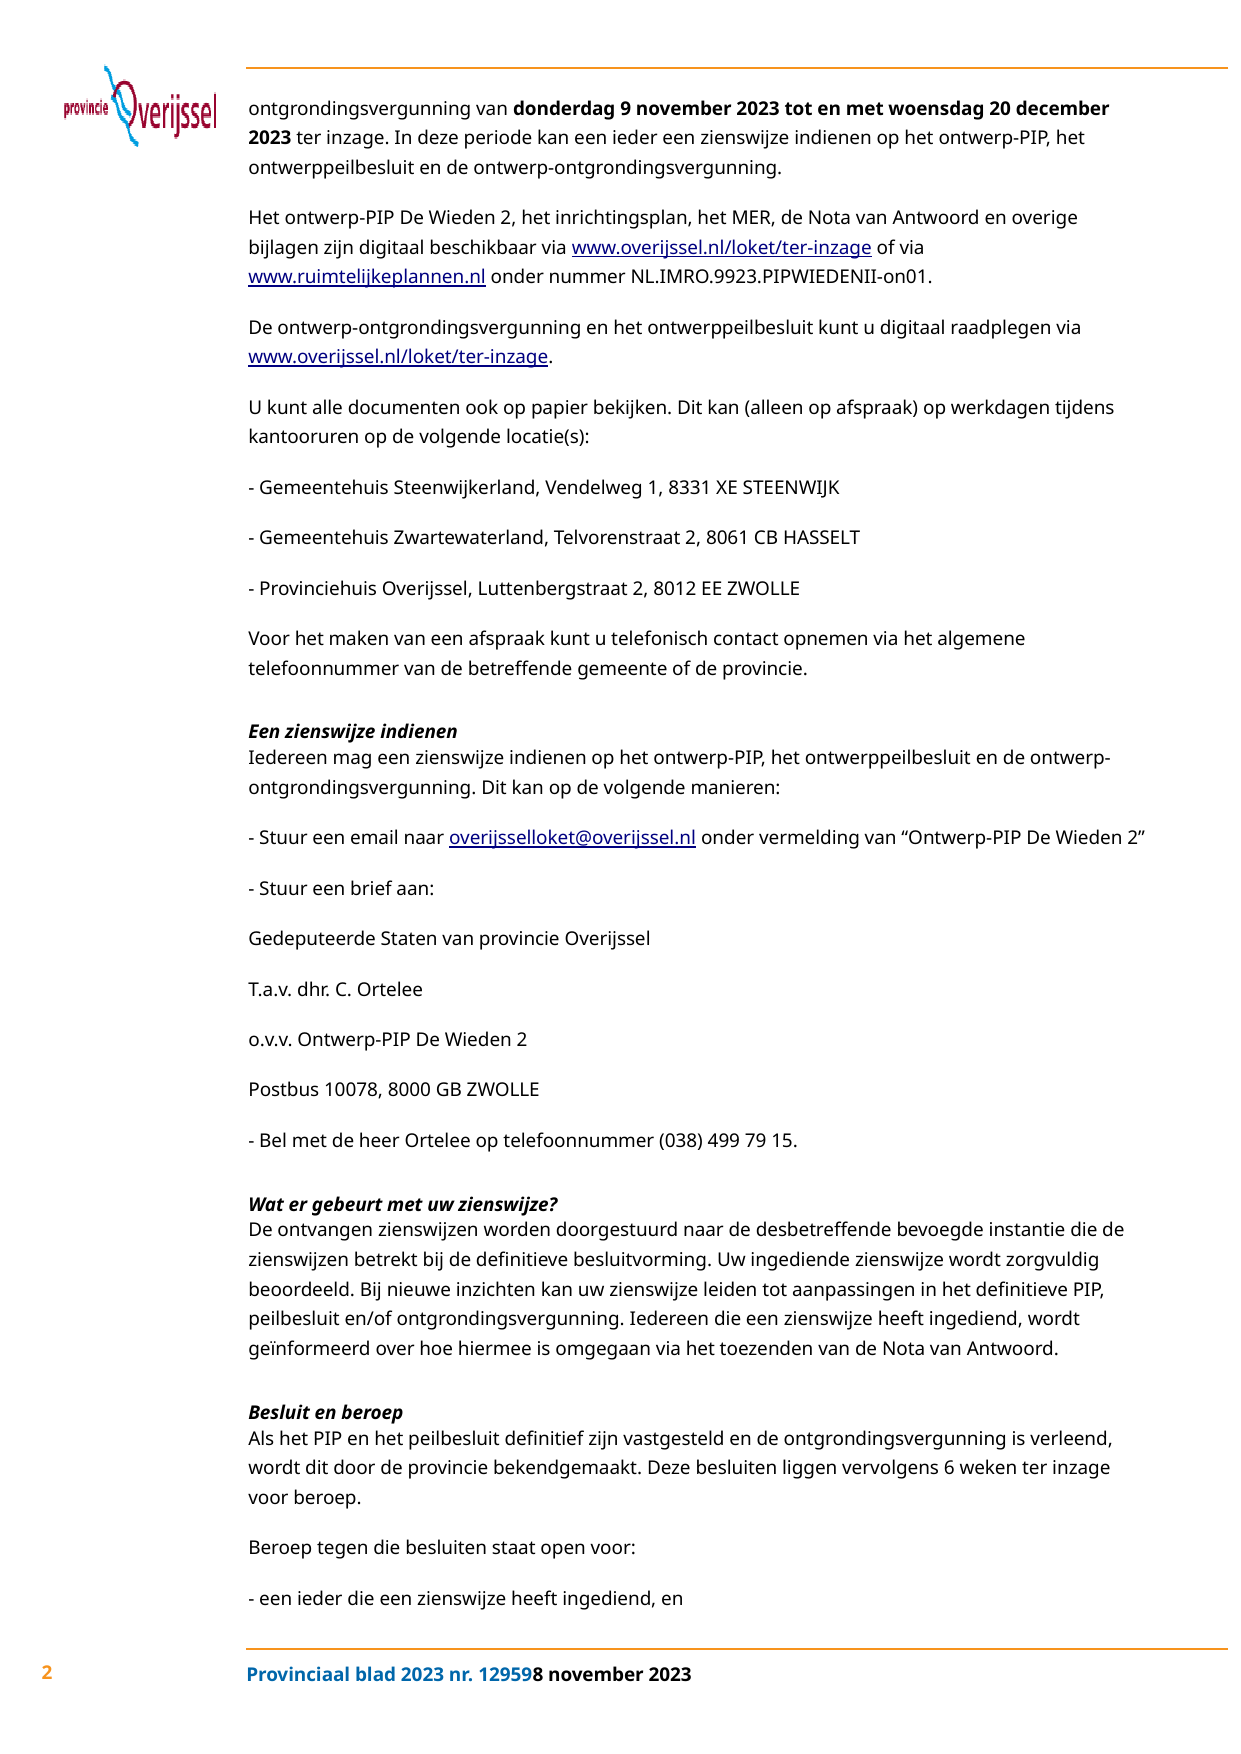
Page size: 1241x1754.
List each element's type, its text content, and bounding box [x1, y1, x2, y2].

text Voor het maken van een afspraak kunt u telefonisch contact opnemen via het algemene telefoonnummer van de betreffende gemeente of de provincie. [248, 625, 1152, 681]
text o.v.v. Ontwerp-PIP De Wieden 2 [248, 1026, 1152, 1052]
text - Stuur een brief aan: [248, 875, 1152, 901]
text U kunt alle documenten ook op papier bekijken. Dit kan (alleen op afspraak) op werkdagen tijdens kantooruren op de volgende locatie(s): [248, 394, 1152, 449]
text - Gemeentehuis Zwartewaterland, Telvorenstraat 2, 8061 CB HASSELT [248, 524, 1152, 550]
text - Provinciehuis Overijssel, Luttenbergstraat 2, 8012 EE ZWOLLE [248, 575, 1152, 601]
text Het ontwerp-PIP De Wieden 2, het inrichtingsplan, het MER, de Nota van Antwoord en overige bijlagen zijn digitaal beschikbaar via www.overijssel.nl/loket/ter-inzage of via www.ruimtelijkeplannen.nl onder nummer NL.IMRO.9923.PIPWIEDENII-on01. [248, 204, 1152, 289]
text Beroep tegen die besluiten staat open voor: [248, 1534, 1152, 1560]
text De ontvangen zienswijzen worden doorgestuurd naar de desbetreffende bevoegde instantie die de zienswijzen betrekt bij de definitieve besluitvorming. Uw ingediende zienswijze wordt zorgvuldig beoordeeld. Bij nieuwe inzichten kan uw zienswijze leiden tot aanpassingen in het definitieve PIP, peilbesluit en/of ontgrondingsvergunning. Iedereen die een zienswijze heeft ingediend, wordt geïnformeerd over hoe hiermee is omgegaan via het toezenden van de Nota van Antwoord. [248, 1217, 1152, 1361]
text Postbus 10078, 8000 GB ZWOLLE [248, 1077, 1152, 1102]
text Wat er gebeurt met uw zienswijze? [248, 1191, 1152, 1217]
text Iedereen mag een zienswijze indienen op het ontwerp-PIP, het ontwerppeilbesluit en de ontwerp-ontgrondingsvergunning. Dit kan op de volgende manieren: [248, 744, 1152, 800]
text Besluit en beroep [248, 1399, 1152, 1425]
picture [41, 47, 231, 172]
text - Gemeentehuis Steenwijkerland, Vendelweg 1, 8331 XE STEENWIJK [248, 474, 1152, 500]
text Een zienswijze indienen [248, 719, 1152, 744]
text De ontwerp-ontgrondingsvergunning en het ontwerppeilbesluit kunt u digitaal raadplegen via www.overijssel.nl/loket/ter-inzage. [248, 314, 1152, 369]
text - Stuur een email naar overijsselloket@overijssel.nl onder vermelding van “Ontwerp-PIP De Wieden 2” [248, 824, 1152, 850]
text Als het PIP en het peilbesluit definitief zijn vastgesteld en de ontgrondingsvergunning is verleend, wordt dit door de provincie bekendgemaakt. Deze besluiten liggen vervolgens 6 weken ter inzage voor beroep. [248, 1425, 1152, 1509]
text T.a.v. dhr. C. Ortelee [248, 976, 1152, 1001]
text Gedeputeerde Staten van provincie Overijssel [248, 925, 1152, 951]
text ontgrondingsvergunning van donderdag 9 november 2023 tot en met woensdag 20 december 2023 ter inzage. In deze periode kan een ieder een zienswijze indienen op het ontwerp-PIP, het ontwerppeilbesluit en de ontwerp-ontgrondingsvergunning. [248, 95, 1152, 180]
text - een ieder die een zienswijze heeft ingediend, en [248, 1585, 1152, 1610]
text - Bel met de heer Ortelee op telefoonnummer (038) 499 79 15. [248, 1127, 1152, 1153]
